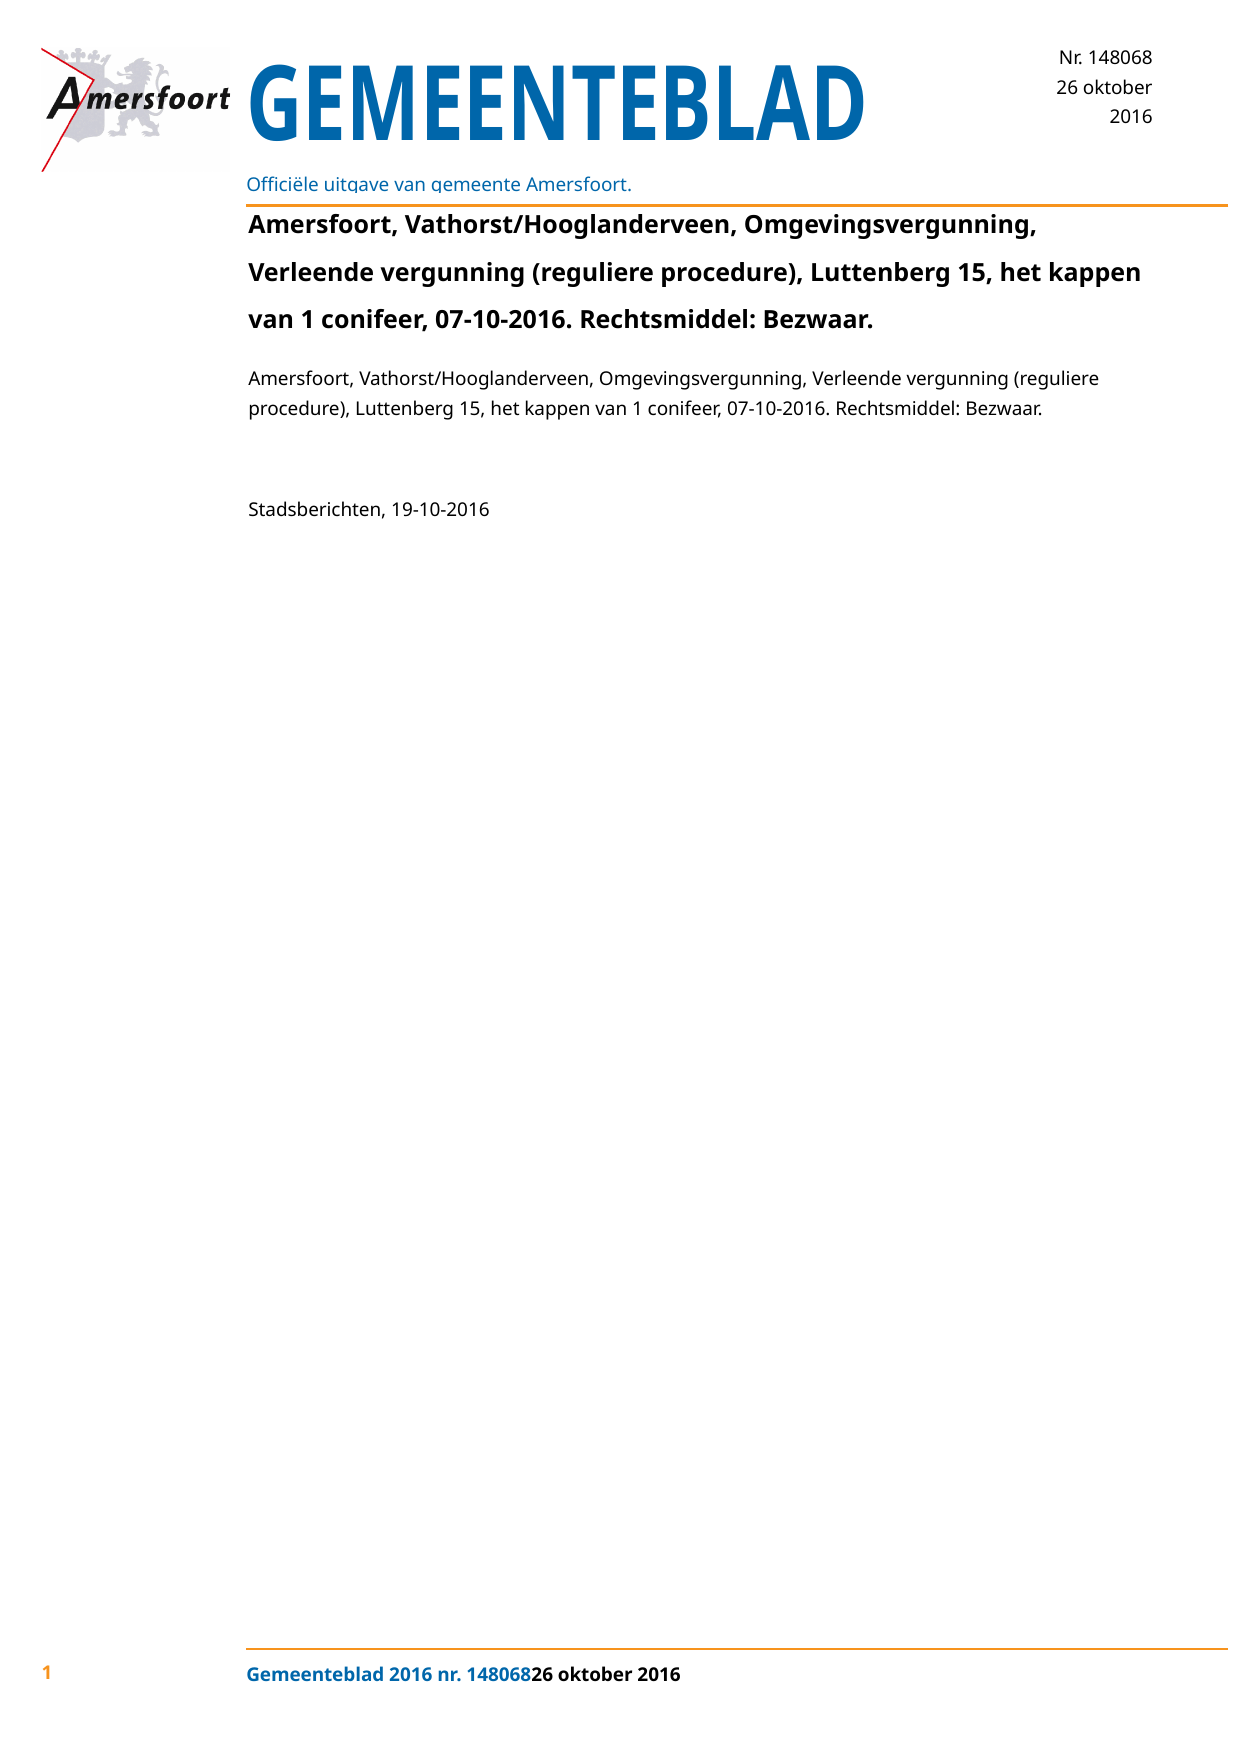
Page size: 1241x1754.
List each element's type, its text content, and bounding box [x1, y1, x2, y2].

text Amersfoort, Vathorst/Hooglanderveen, Omgevingsvergunning, Verleende vergunning (reguliere procedure), Luttenberg 15, het kappen van 1 conifeer, 07-10-2016. Rechtsmiddel: Bezwaar. [248, 366, 1152, 421]
text Stadsberichten, 19-10-2016 [248, 496, 1152, 522]
picture [41, 47, 231, 172]
text Amersfoort, Vathorst/Hooglanderveen, Omgevingsvergunning, Verleende vergunning (reguliere procedure), Luttenberg 15, het kappen van 1 conifeer, 07-10-2016. Rechtsmiddel: Bezwaar. [248, 207, 1152, 336]
